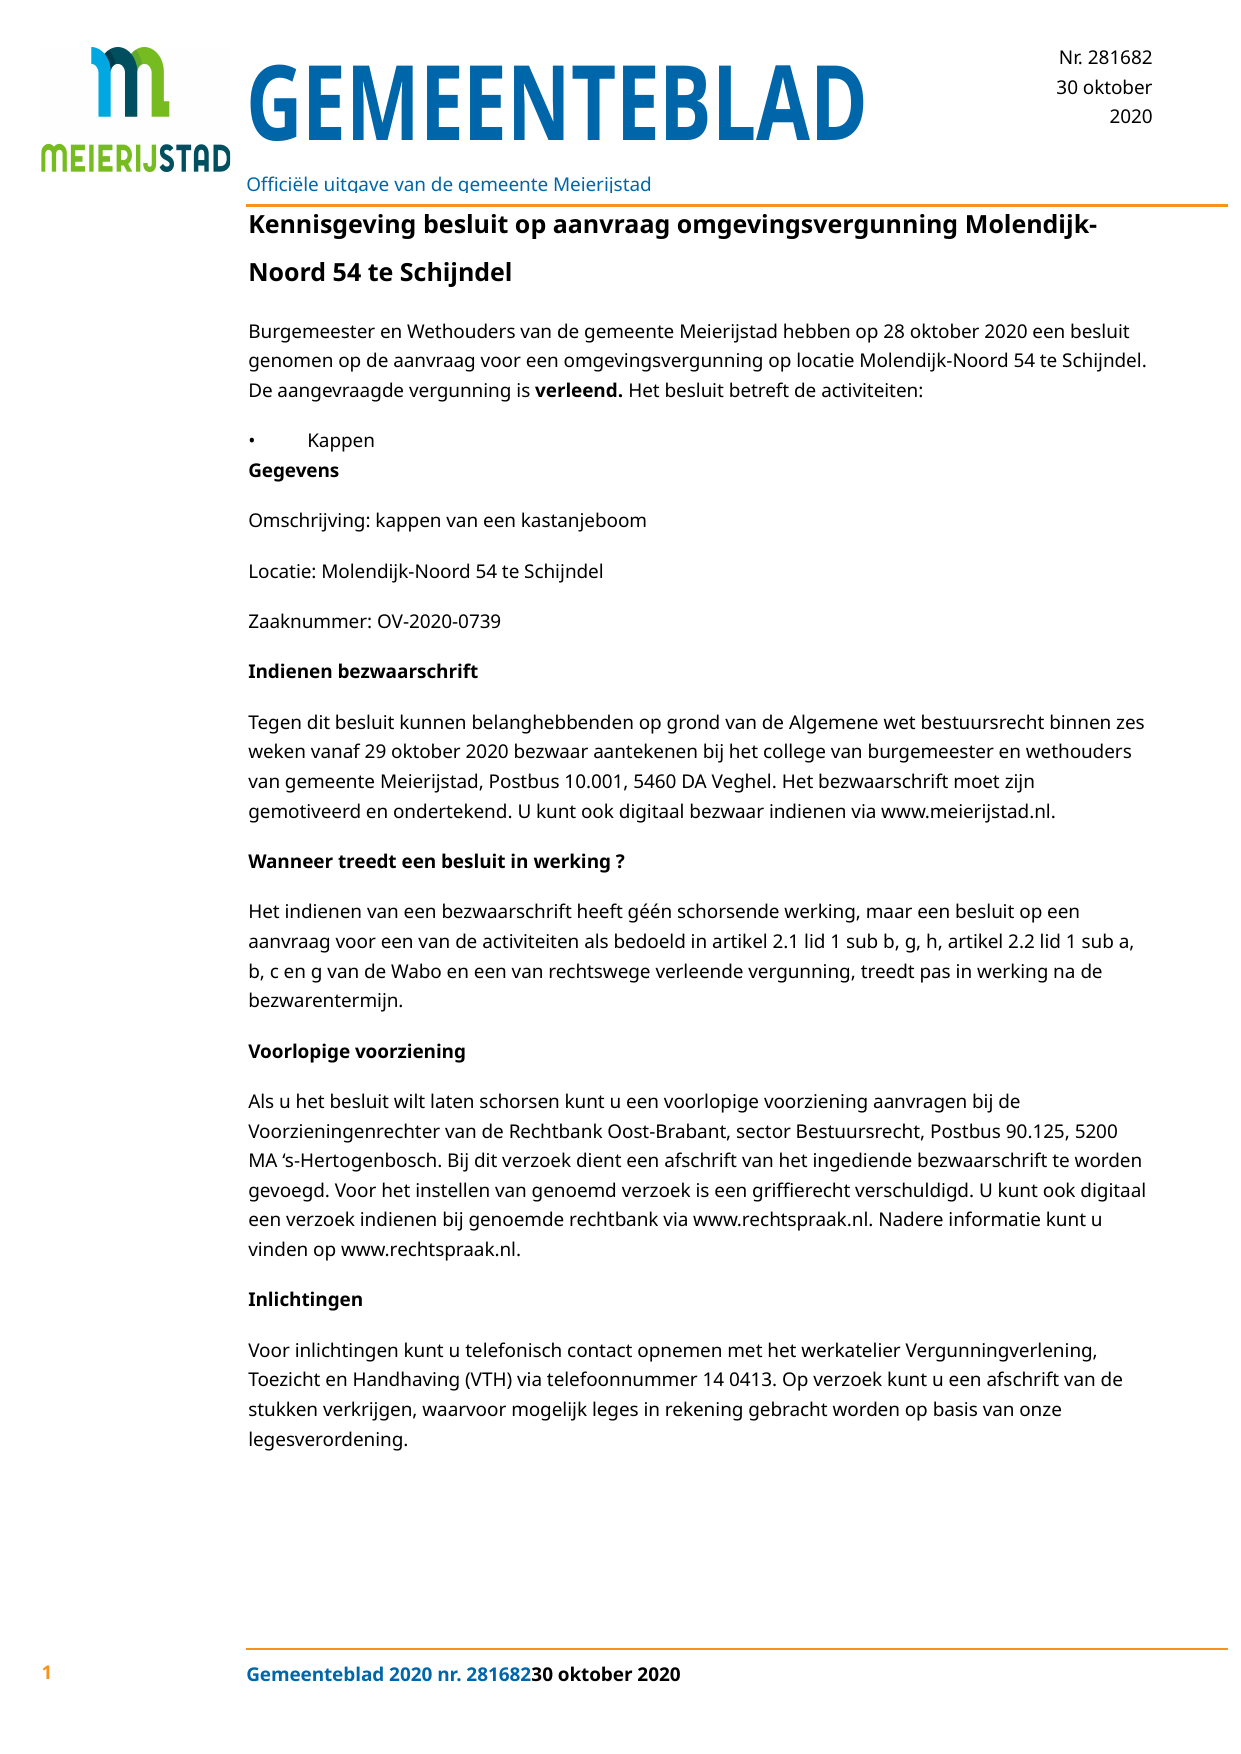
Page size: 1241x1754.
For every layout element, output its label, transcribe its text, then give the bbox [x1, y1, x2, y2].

text Gegevens [248, 457, 1152, 483]
text Locatie: Molendijk-Noord 54 te Schijndel [248, 558, 1152, 584]
text Inlichtingen [248, 1287, 1152, 1312]
text Als u het besluit wilt laten schorsen kunt u een voorlopige voorziening aanvragen bij de Voorzieningenrechter van de Rechtbank Oost-Brabant, sector Bestuursrecht, Postbus 90.125, 5200 MA ‘s-Hertogenbosch. Bij dit verzoek dient een afschrift van het ingediende bezwaarschrift te worden gevoegd. Voor het instellen van genoemd verzoek is een griffierecht verschuldigd. U kunt ook digitaal een verzoek indienen bij genoemde rechtbank via www.rechtspraak.nl. Nadere informatie kunt u vinden op www.rechtspraak.nl. [248, 1088, 1152, 1262]
text Omschrijving: kappen van een kastanjeboom [248, 507, 1152, 533]
picture [41, 47, 231, 172]
text Het indienen van een bezwaarschrift heeft géén schorsende werking, maar een besluit op een aanvraag voor een van de activiteiten als bedoeld in artikel 2.1 lid 1 sub b, g, h, artikel 2.2 lid 1 sub a, b, c en g van de Wabo en een van rechtswege verleende vergunning, treedt pas in werking na de bezwarentermijn. [248, 899, 1152, 1013]
list Kappen [248, 427, 1152, 453]
text Zaaknummer: OV-2020-0739 [248, 608, 1152, 634]
text Voorlopige voorziening [248, 1038, 1152, 1064]
text Voor inlichtingen kunt u telefonisch contact opnemen met het werkatelier Vergunningverlening, Toezicht en Handhaving (VTH) via telefoonnummer 14 0413. Op verzoek kunt u een afschrift van de stukken verkrijgen, waarvoor mogelijk leges in rekening gebracht worden op basis van onze legesverordening. [248, 1337, 1152, 1452]
text Wanneer treedt een besluit in werking ? [248, 848, 1152, 874]
text Burgemeester en Wethouders van de gemeente Meierijstad hebben op 28 oktober 2020 een besluit genomen op de aanvraag voor een omgevingsvergunning op locatie Molendijk-Noord 54 te Schijndel. De aangevraagde vergunning is verleend. Het besluit betreft de activiteiten: [248, 318, 1152, 403]
text Kennisgeving besluit op aanvraag omgevingsvergunning Molendijk-Noord 54 te Schijndel [248, 207, 1152, 288]
text Tegen dit besluit kunnen belanghebbenden op grond van de Algemene wet bestuursrecht binnen zes weken vanaf 29 oktober 2020 bezwaar aantekenen bij het college van burgemeester en wethouders van gemeente Meierijstad, Postbus 10.001, 5460 DA Veghel. Het bezwaarschrift moet zijn gemotiveerd en ondertekend. U kunt ook digitaal bezwaar indienen via www.meierijstad.nl. [248, 709, 1152, 824]
text Indienen bezwaarschrift [248, 659, 1152, 684]
